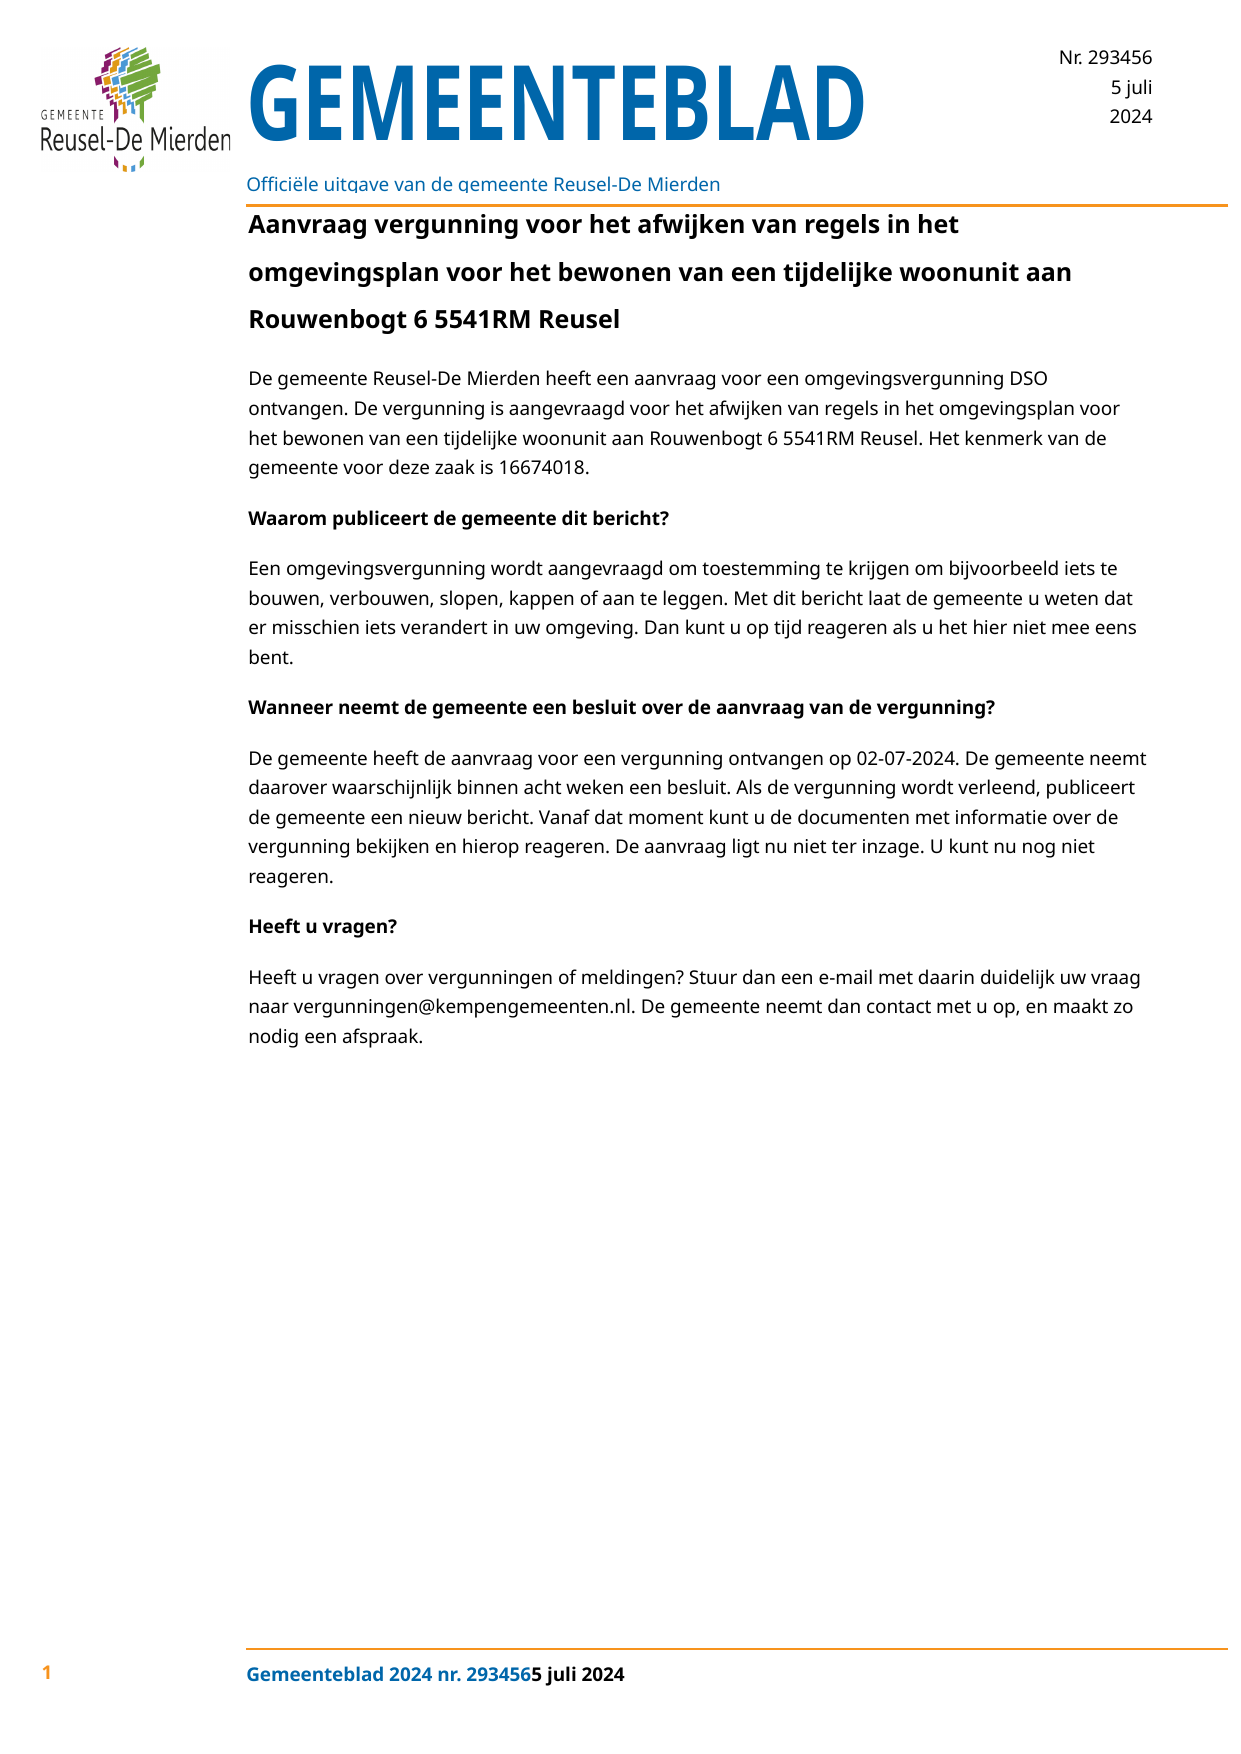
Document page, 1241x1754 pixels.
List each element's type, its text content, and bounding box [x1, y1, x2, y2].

text Heeft u vragen? [248, 913, 1152, 939]
text De gemeente Reusel-De Mierden heeft een aanvraag voor een omgevingsvergunning DSO ontvangen. De vergunning is aangevraagd voor het afwijken van regels in het omgevingsplan voor het bewonen van een tijdelijke woonunit aan Rouwenbogt 6 5541RM Reusel. Het kenmerk van de gemeente voor deze zaak is 16674018. [248, 366, 1152, 480]
picture [41, 47, 231, 172]
text Aanvraag vergunning voor het afwijken van regels in het omgevingsplan voor het bewonen van een tijdelijke woonunit aan Rouwenbogt 6 5541RM Reusel [248, 207, 1152, 336]
text Wanneer neemt de gemeente een besluit over de aanvraag van de vergunning? [248, 694, 1152, 720]
text Waarom publiceert de gemeente dit bericht? [248, 505, 1152, 530]
text De gemeente heeft de aanvraag voor een vergunning ontvangen op 02-07-2024. De gemeente neemt daarover waarschijnlijk binnen acht weken een besluit. Als de vergunning wordt verleend, publiceert de gemeente een nieuw bericht. Vanaf dat moment kunt u de documenten met informatie over de vergunning bekijken en hierop reageren. De aanvraag ligt nu niet ter inzage. U kunt nu nog niet reageren. [248, 745, 1152, 889]
text Heeft u vragen over vergunningen of meldingen? Stuur dan een e-mail met daarin duidelijk uw vraag naar vergunningen@kempengemeenten.nl. De gemeente neemt dan contact met u op, en maakt zo nodig een afspraak. [248, 964, 1152, 1049]
text Een omgevingsvergunning wordt aangevraagd om toestemming te krijgen om bijvoorbeeld iets te bouwen, verbouwen, slopen, kappen of aan te leggen. Met dit bericht laat de gemeente u weten dat er misschien iets verandert in uw omgeving. Dan kunt u op tijd reageren als u het hier niet mee eens bent. [248, 555, 1152, 669]
